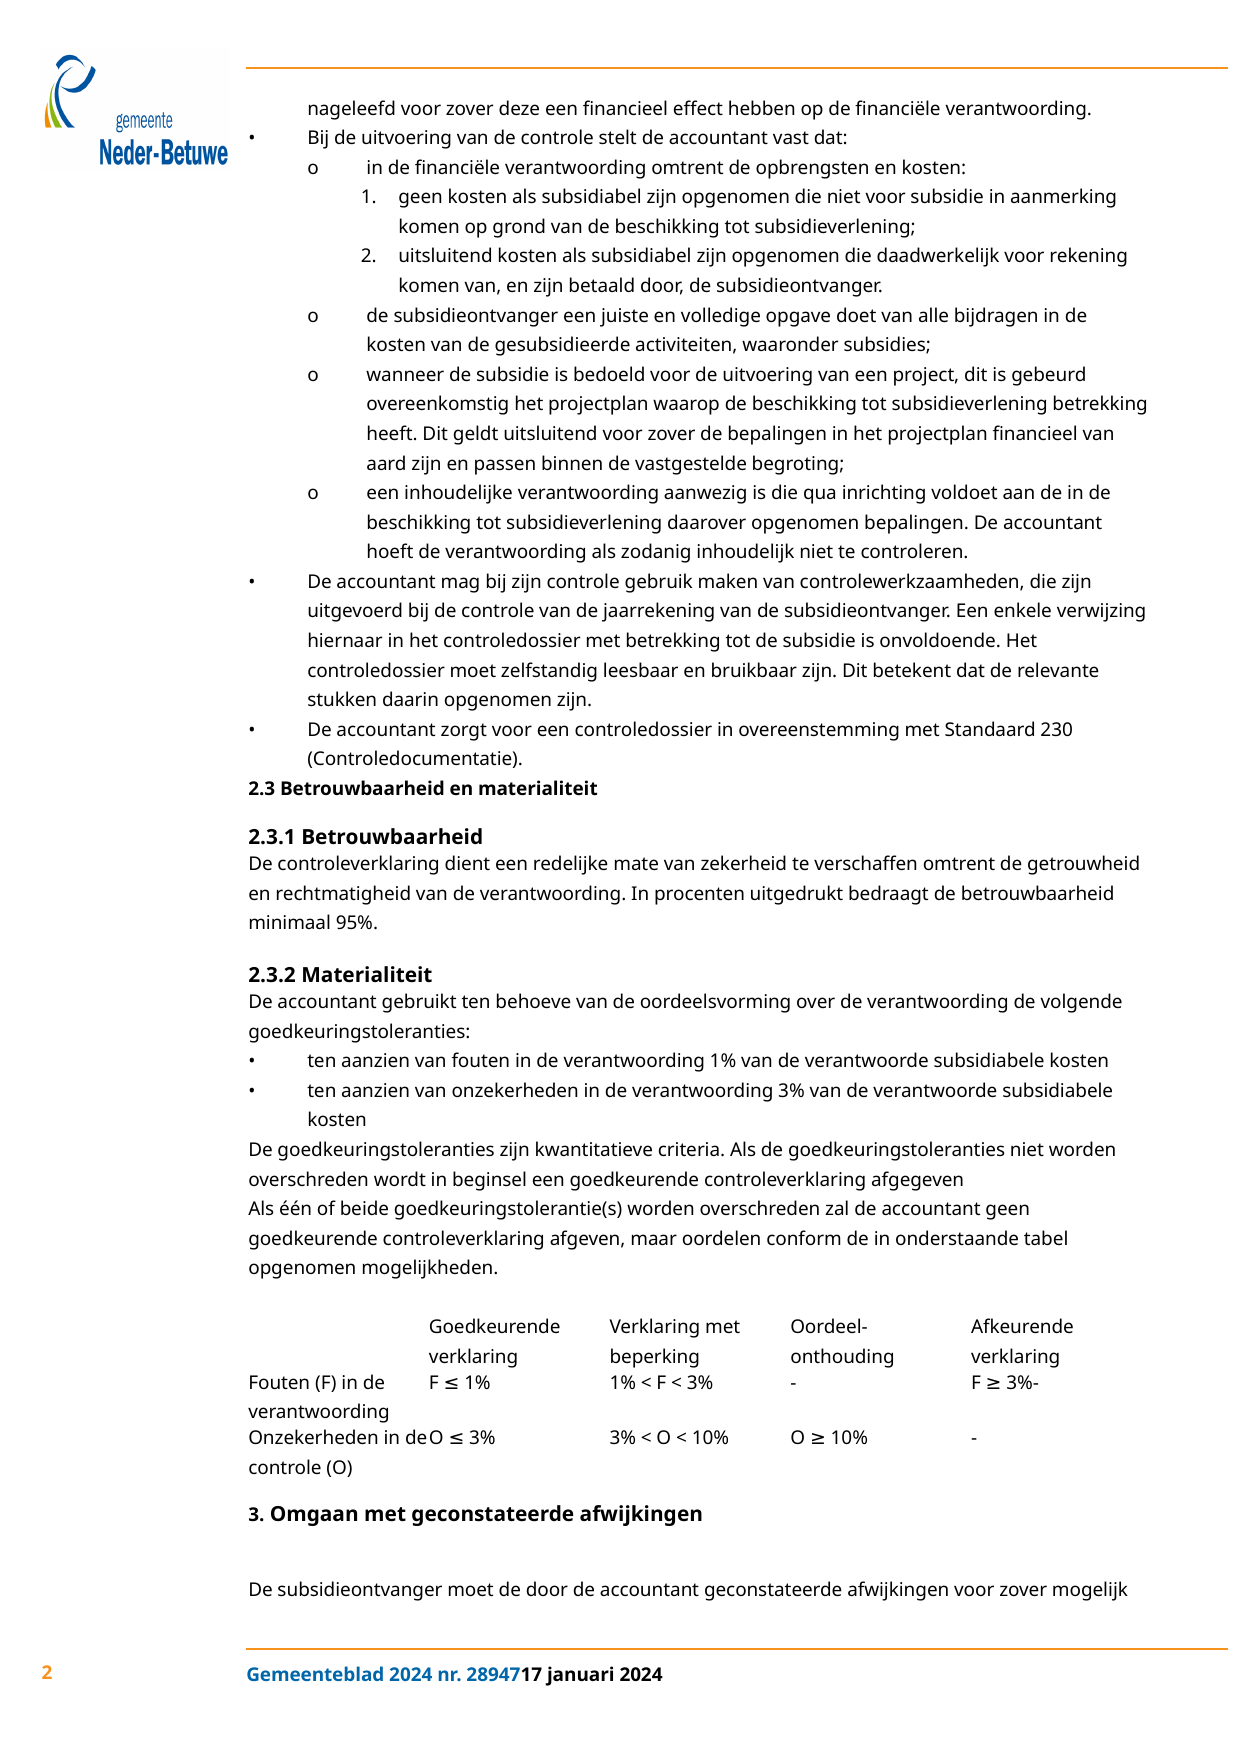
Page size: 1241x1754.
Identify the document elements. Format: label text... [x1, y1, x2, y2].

table_header Oordeel-onthouding [790, 1314, 971, 1369]
table_cell 3% < O < 10% [609, 1424, 790, 1480]
list Bij de uitvoering van de controle stelt de accountant vast dat: [248, 124, 1152, 150]
list wanneer de subsidie is bedoeld voor de uitvoering van een project, dit is gebeurd overeenkomstig het projectplan waarop de beschikking tot subsidieverlening betrekking heeft. Dit geldt uitsluitend voor zover de bepalingen in het projectplan financieel van aard zijn en passen binnen de vastgestelde begroting; [307, 361, 1152, 476]
text 2.3 Betrouwbaarheid en materialiteit [248, 775, 1152, 801]
text Als één of beide goedkeuringstolerantie(s) worden overschreden zal de accountant geen goedkeurende controleverklaring afgeven, maar oordelen conform de in onderstaande tabel opgenomen mogelijkheden. [248, 1195, 1152, 1280]
list ten aanzien van fouten in de verantwoording 1% van de verantwoorde subsidiabele kosten [248, 1047, 1152, 1073]
text 2.3.2 Materialiteit [248, 960, 1152, 988]
table_header [248, 1314, 429, 1369]
list geen kosten als subsidiabel zijn opgenomen die niet voor subsidie in aanmerking komen op grond van de beschikking tot subsidieverlening; [361, 183, 1152, 239]
table_cell Fouten (F) in de verantwoording [248, 1369, 429, 1424]
list ten aanzien van onzekerheden in de verantwoording 3% van de verantwoorde subsidiabele kosten [248, 1077, 1152, 1132]
table_cell F ≥ 3%- [971, 1369, 1152, 1424]
table_cell O ≤ 3% [429, 1424, 609, 1480]
text De subsidieontvanger moet de door de accountant geconstateerde afwijkingen voor zover mogelijk [248, 1577, 1152, 1602]
text De controleverklaring dient een redelijke mate van zekerheid te verschaffen omtrent de getrouwheid en rechtmatigheid van de verantwoording. In procenten uitgedrukt bedraagt de betrouwbaarheid minimaal 95%. [248, 850, 1152, 935]
text De goedkeuringstoleranties zijn kwantitatieve criteria. Als de goedkeuringstoleranties niet worden overschreden wordt in beginsel een goedkeurende controleverklaring afgegeven [248, 1136, 1152, 1191]
list een inhoudelijke verantwoording aanwezig is die qua inrichting voldoet aan de in de beschikking tot subsidieverlening daarover opgenomen bepalingen. De accountant hoeft de verantwoording als zodanig inhoudelijk niet te controleren. [307, 479, 1152, 564]
table_cell F ≤ 1% [429, 1369, 609, 1424]
table_cell 1% < F < 3% [609, 1369, 790, 1424]
list nageleefd voor zover deze een financieel effect hebben op de financiële verantwoording. [248, 95, 1152, 121]
table_header Afkeurende verklaring [971, 1314, 1152, 1369]
text 3. Omgaan met geconstateerde afwijkingen [248, 1499, 1152, 1527]
table_cell - [790, 1369, 971, 1424]
list de subsidieontvanger een juiste en volledige opgave doet van alle bijdragen in de kosten van de gesubsidieerde activiteiten, waaronder subsidies; [307, 302, 1152, 357]
table_header Goedkeurende verklaring [429, 1314, 609, 1369]
list in de financiële verantwoording omtrent de opbrengsten en kosten: [307, 154, 1152, 180]
list De accountant mag bij zijn controle gebruik maken van controlewerkzaamheden, die zijn uitgevoerd bij de controle van de jaarrekening van de subsidieontvanger. Een enkele verwijzing hiernaar in het controledossier met betrekking tot de subsidie is onvoldoende. Het controledossier moet zelfstandig leesbaar en bruikbaar zijn. Dit betekent dat de relevante stukken daarin opgenomen zijn. [248, 568, 1152, 712]
text 2.3.1 Betrouwbaarheid [248, 822, 1152, 850]
list De accountant zorgt voor een controledossier in overeenstemming met Standaard 230 (Controledocumentatie). [248, 716, 1152, 771]
text De accountant gebruikt ten behoeve van de oordeelsvorming over de verantwoording de volgende goedkeuringstoleranties: [248, 988, 1152, 1043]
picture [41, 47, 231, 172]
list uitsluitend kosten als subsidiabel zijn opgenomen die daadwerkelijk voor rekening komen van, en zijn betaald door, de subsidieontvanger. [361, 243, 1152, 298]
table_cell Onzekerheden in de controle (O) [248, 1424, 429, 1480]
table_header Verklaring met beperking [609, 1314, 790, 1369]
table_cell - [971, 1424, 1152, 1480]
table_cell O ≥ 10% [790, 1424, 971, 1480]
